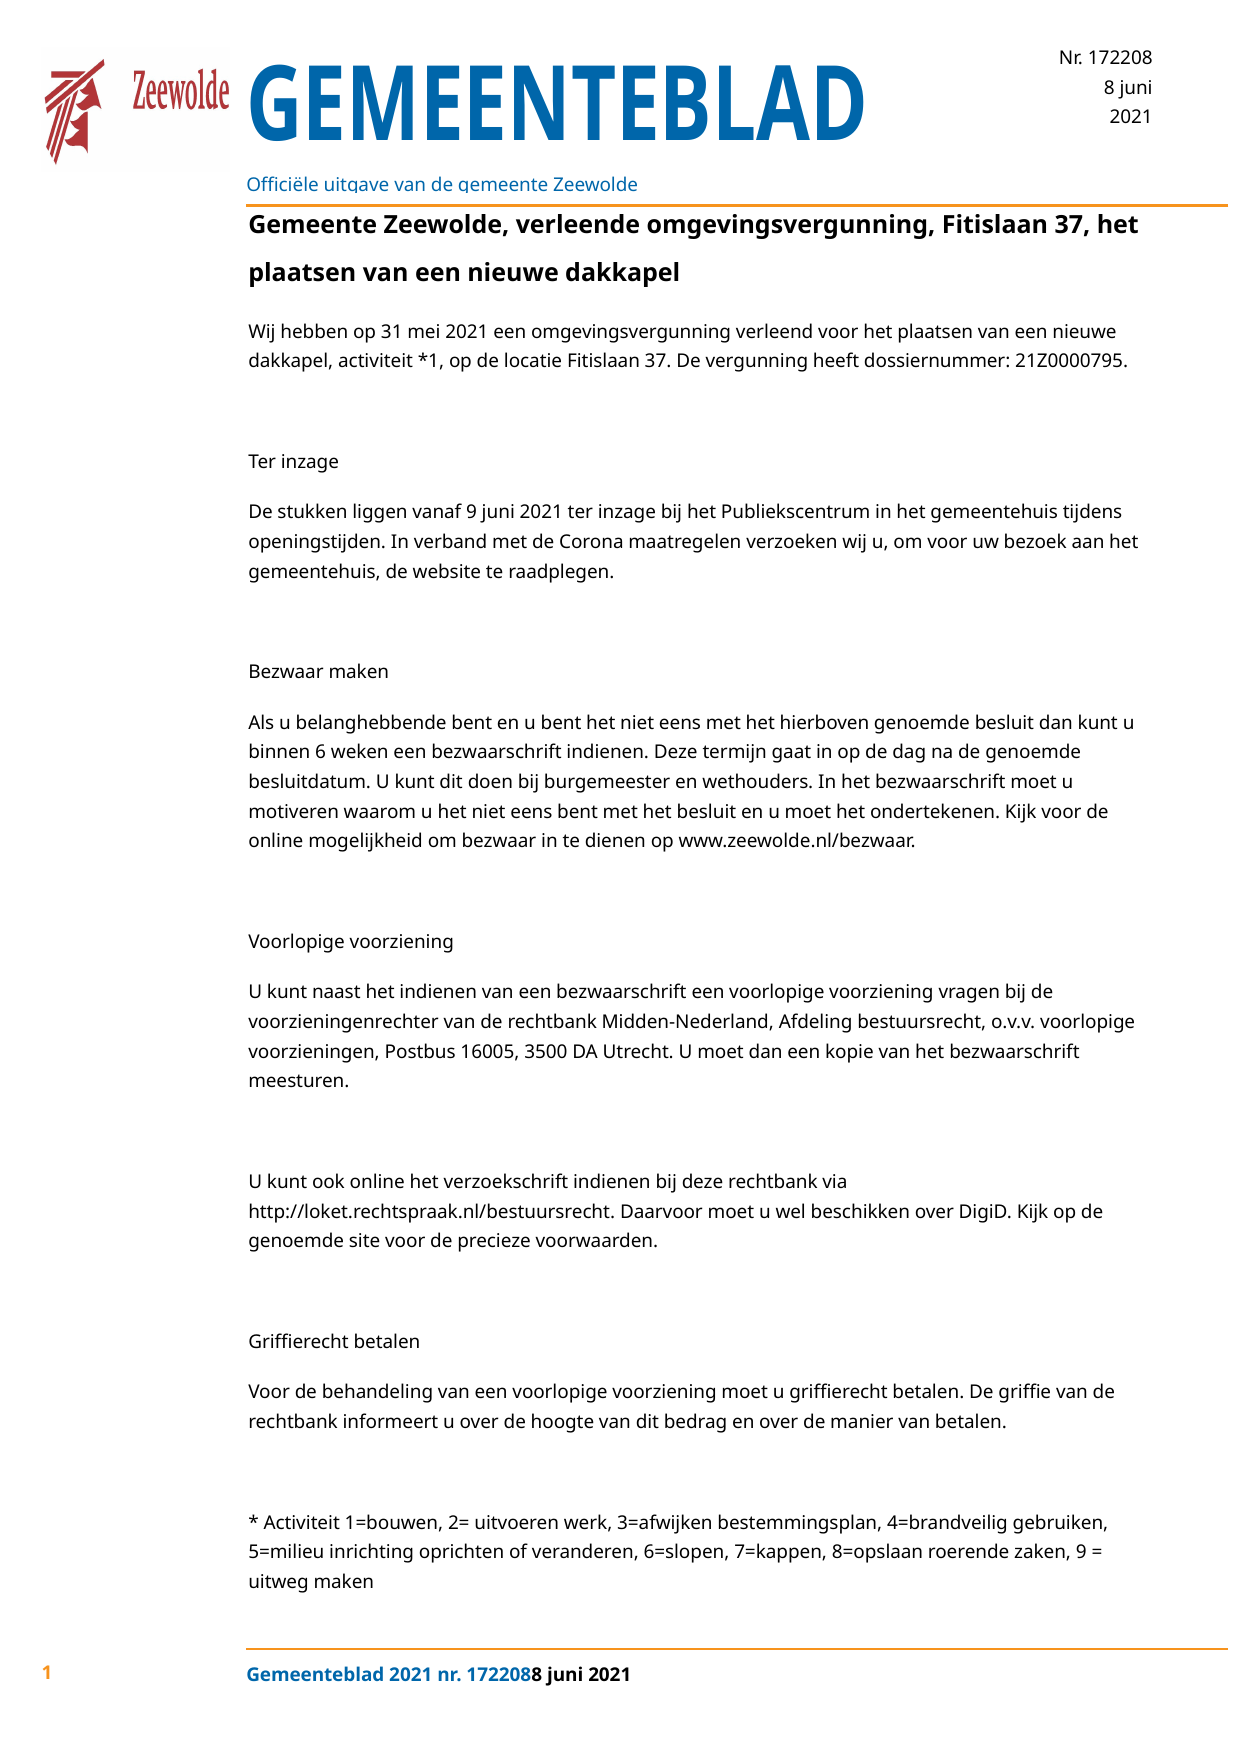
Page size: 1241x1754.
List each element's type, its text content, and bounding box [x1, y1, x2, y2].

text Bezwaar maken [248, 659, 1152, 684]
text * Activiteit 1=bouwen, 2= uitvoeren werk, 3=afwijken bestemmingsplan, 4=brandveilig gebruiken, 5=milieu inrichting oprichten of veranderen, 6=slopen, 7=kappen, 8=opslaan roerende zaken, 9 = uitweg maken [248, 1509, 1152, 1594]
text Voorlopige voorziening [248, 928, 1152, 954]
text De stukken liggen vanaf 9 juni 2021 ter inzage bij het Publiekscentrum in het gemeentehuis tijdens openingstijden. In verband met de Corona maatregelen verzoeken wij u, om voor uw bezoek aan het gemeentehuis, de website te raadplegen. [248, 499, 1152, 584]
text U kunt naast het indienen van een bezwaarschrift een voorlopige voorziening vragen bij de voorzieningenrechter van de rechtbank Midden-Nederland, Afdeling bestuursrecht, o.v.v. voorlopige voorzieningen, Postbus 16005, 3500 DA Utrecht. U moet dan een kopie van het bezwaarschrift meesturen. [248, 979, 1152, 1093]
text Gemeente Zeewolde, verleende omgevingsvergunning, Fitislaan 37, het plaatsen van een nieuwe dakkapel [248, 207, 1152, 288]
text Wij hebben op 31 mei 2021 een omgevingsvergunning verleend voor het plaatsen van een nieuwe dakkapel, activiteit *1, op de locatie Fitislaan 37. De vergunning heeft dossiernummer: 21Z0000795. [248, 318, 1152, 373]
text Ter inzage [248, 448, 1152, 474]
picture [41, 47, 231, 172]
text Als u belanghebbende bent en u bent het niet eens met het hierboven genoemde besluit dan kunt u binnen 6 weken een bezwaarschrift indienen. Deze termijn gaat in op de dag na de genoemde besluitdatum. U kunt dit doen bij burgemeester en wethouders. In het bezwaarschrift moet u motiveren waarom u het niet eens bent met het besluit en u moet het ondertekenen. Kijk voor de online mogelijkheid om bezwaar in te dienen op www.zeewolde.nl/bezwaar. [248, 709, 1152, 853]
text U kunt ook online het verzoekschrift indienen bij deze rechtbank via http://loket.rechtspraak.nl/bestuursrecht. Daarvoor moet u wel beschikken over DigiD. Kijk op de genoemde site voor de precieze voorwaarden. [248, 1168, 1152, 1253]
text Voor de behandeling van een voorlopige voorziening moet u griffierecht betalen. De griffie van de rechtbank informeert u over de hoogte van dit bedrag en over de manier van betalen. [248, 1379, 1152, 1434]
text Griffierecht betalen [248, 1328, 1152, 1354]
